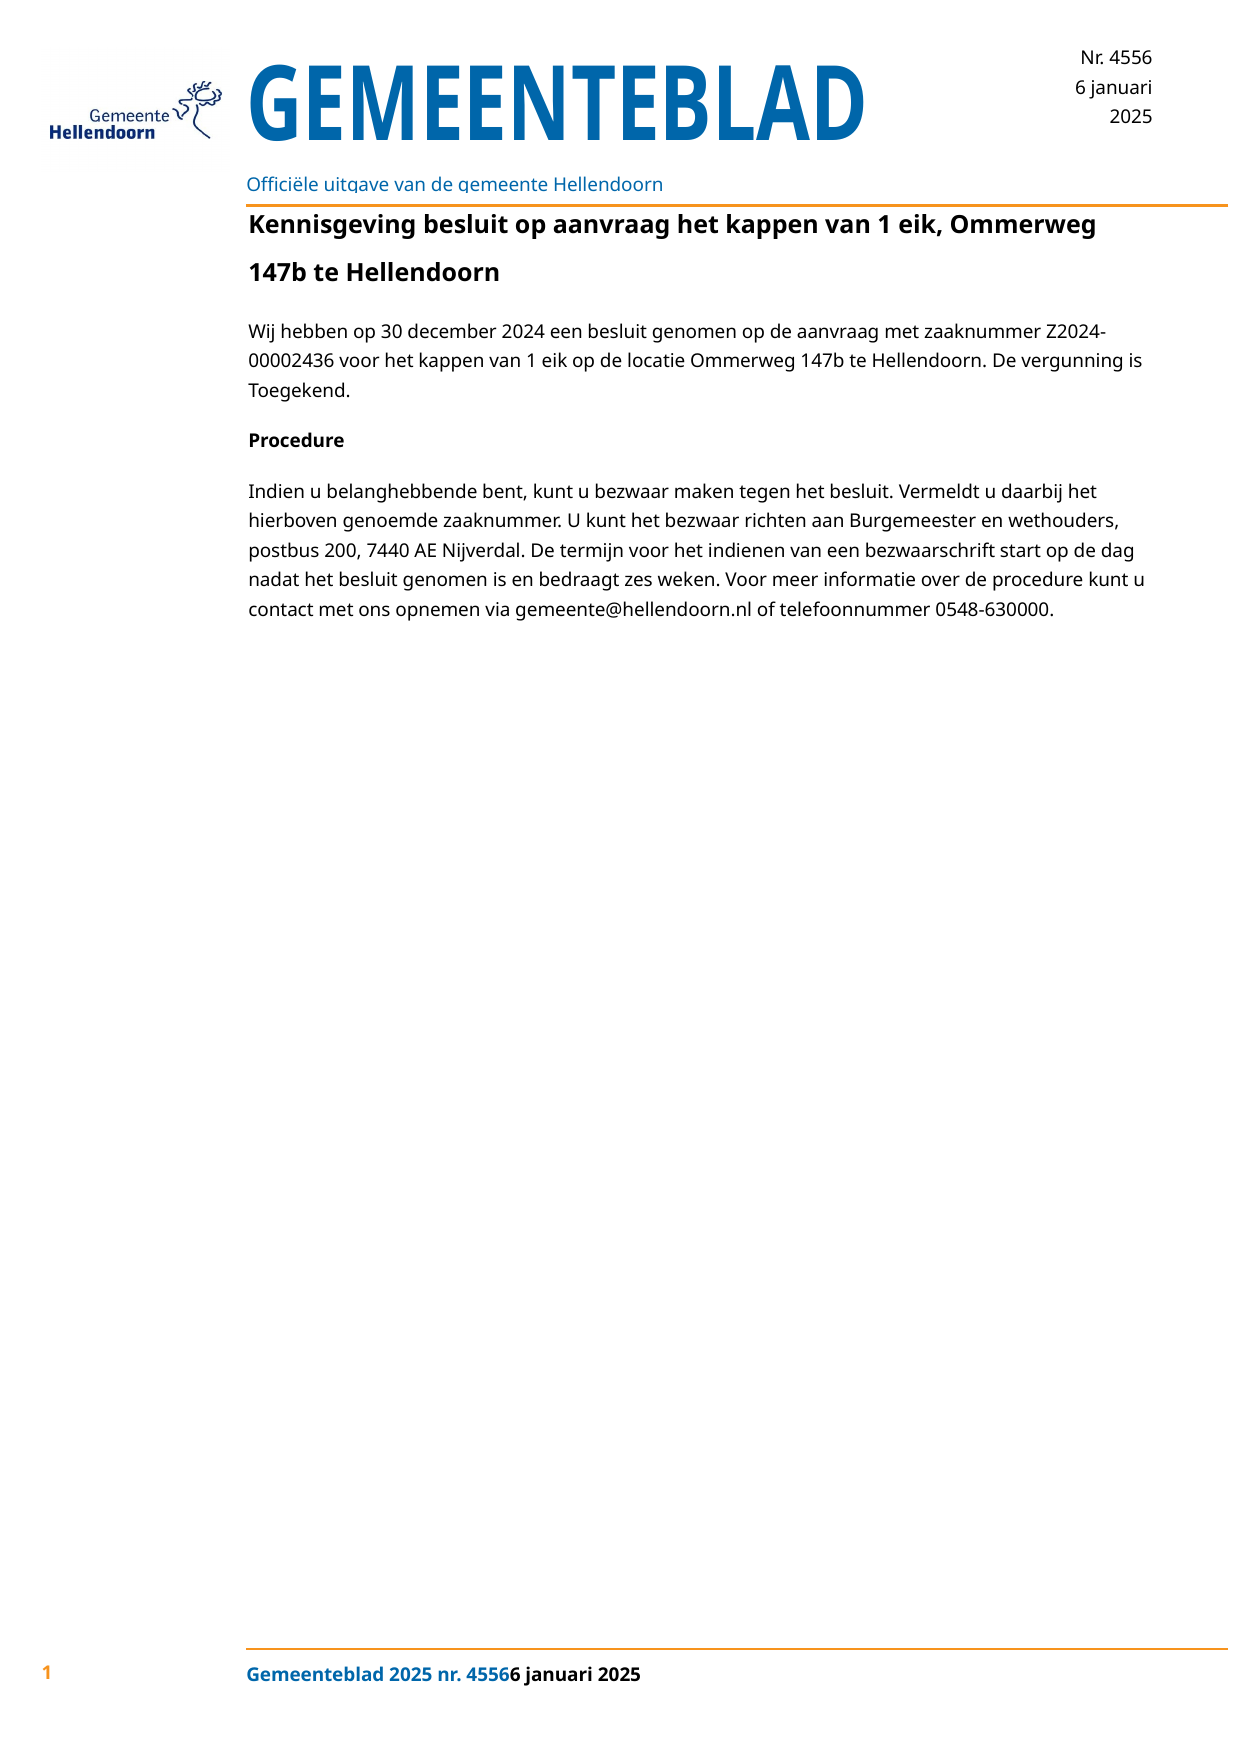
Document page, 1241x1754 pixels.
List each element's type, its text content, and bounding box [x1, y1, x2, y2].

text Procedure [248, 427, 1152, 453]
text Kennisgeving besluit op aanvraag het kappen van 1 eik, Ommerweg 147b te Hellendoorn [248, 207, 1152, 288]
text Wij hebben op 30 december 2024 een besluit genomen op de aanvraag met zaaknummer Z2024-00002436 voor het kappen van 1 eik op de locatie Ommerweg 147b te Hellendoorn. De vergunning is Toegekend. [248, 318, 1152, 403]
picture [41, 47, 231, 172]
text Indien u belanghebbende bent, kunt u bezwaar maken tegen het besluit. Vermeldt u daarbij het hierboven genoemde zaaknummer. U kunt het bezwaar richten aan Burgemeester en wethouders, postbus 200, 7440 AE Nijverdal. De termijn voor het indienen van een bezwaarschrift start op de dag nadat het besluit genomen is en bedraagt zes weken. Voor meer informatie over de procedure kunt u contact met ons opnemen via gemeente@hellendoorn.nl of telefoonnummer 0548-630000. [248, 478, 1152, 622]
